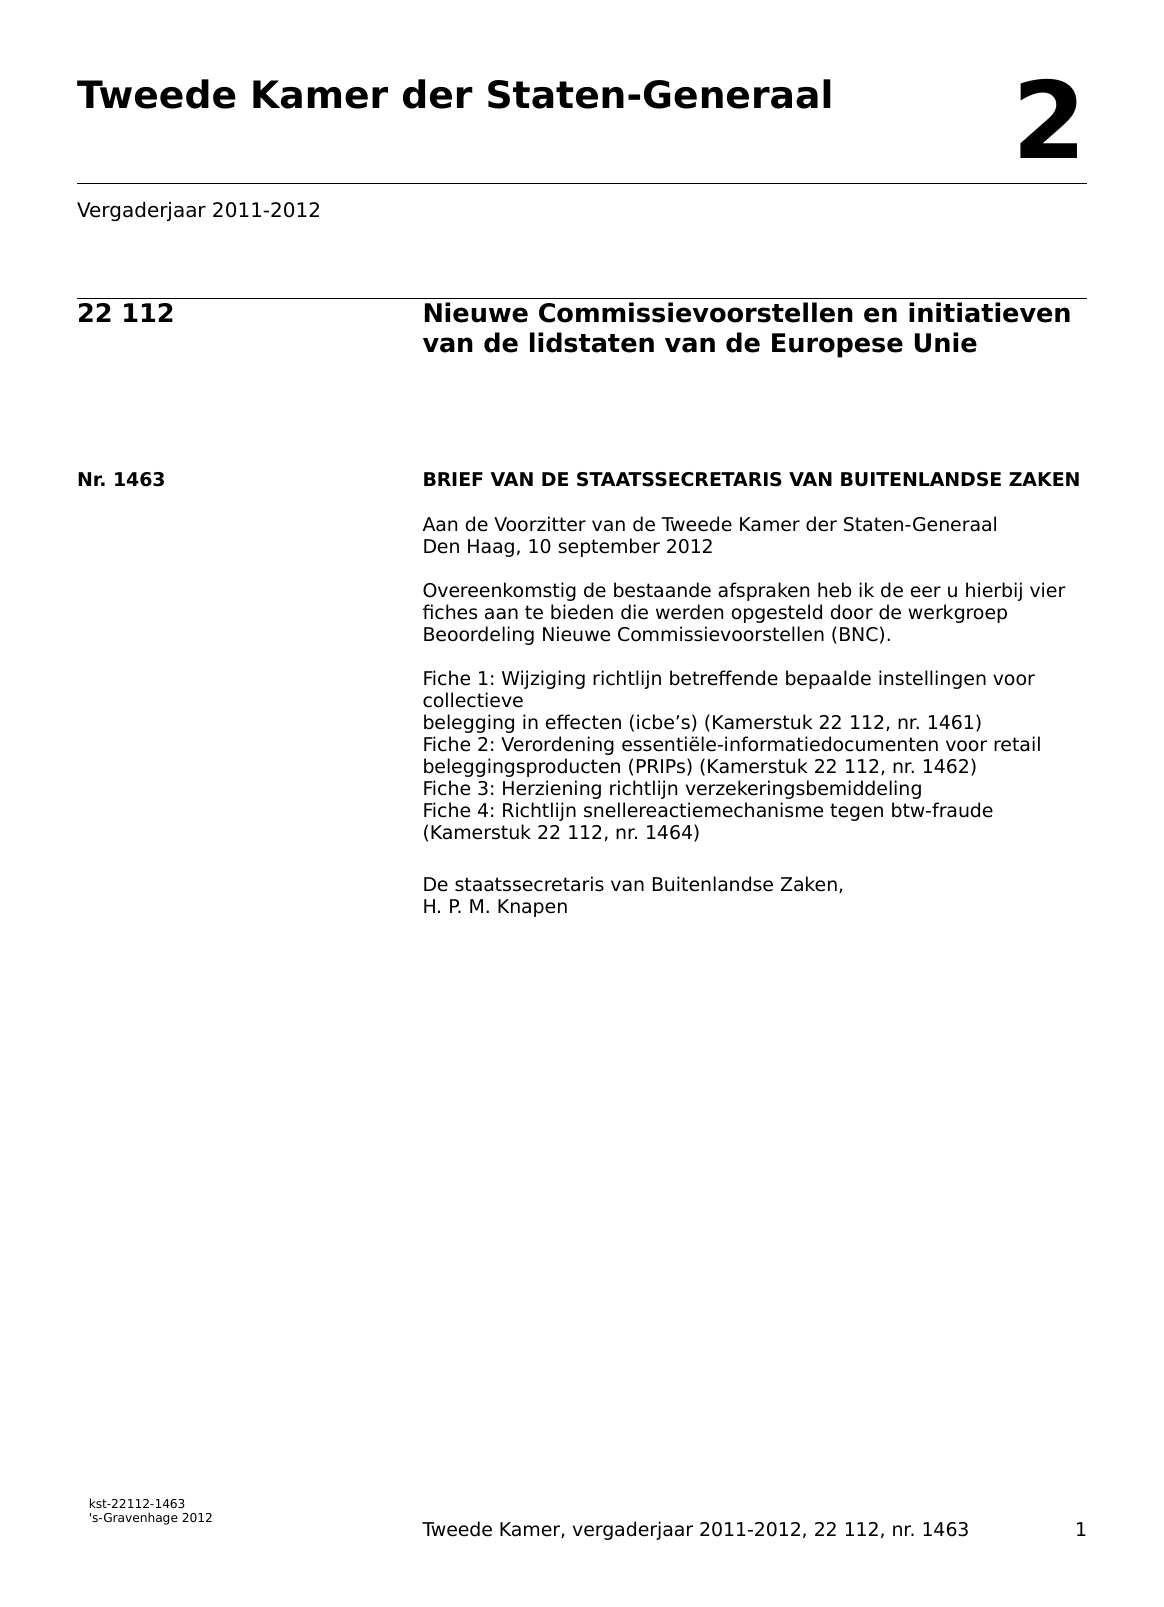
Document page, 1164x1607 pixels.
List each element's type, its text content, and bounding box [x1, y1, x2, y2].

table_cell Vergaderjaar 2011-2012 [77, 184, 1087, 298]
text 's-Gravenhage 2012 [88, 1511, 323, 1525]
text Fiche 4: Richtlijn snellereactiemechanisme tegen btw-fraude (Kamerstuk 22 112, nr. 1464) [422, 800, 1087, 844]
table_header Tweede Kamer der Staten-Generaal [77, 59, 886, 183]
table_header 2 [886, 59, 1087, 183]
text kst-22112-1463 [88, 1497, 323, 1511]
text Fiche 1: Wijziging richtlijn betreffende bepaalde instellingen voor collectieve [422, 668, 1087, 712]
text Fiche 2: Verordening essentiële-informatiedocumenten voor retail [422, 734, 1087, 756]
text beleggingsproducten (PRIPs) (Kamerstuk 22 112, nr. 1462) [422, 756, 1087, 778]
text Den Haag, 10 september 2012 [422, 536, 1087, 557]
text De staatssecretaris van Buitenlandse Zaken, H. P. M. Knapen [422, 874, 1087, 918]
text belegging in effecten (icbe’s) (Kamerstuk 22 112, nr. 1461) [422, 712, 1087, 734]
text Fiche 3: Herziening richtlijn verzekeringsbemiddeling [422, 778, 1087, 800]
subtitle Nr. 1463 BRIEF VAN DE STAATSSECRETARIS VAN BUITENLANDSE ZAKEN [77, 469, 1087, 491]
text Overeenkomstig de bestaande afspraken heb ik de eer u hierbij vier fiches aan te bieden die werden opgesteld door de werkgroep Beoordeling Nieuwe Commissievoorstellen (BNC). [422, 580, 1087, 646]
text Aan de Voorzitter van de Tweede Kamer der Staten-Generaal [422, 513, 1087, 536]
subtitle 22 112 Nieuwe Commissievoorstellen en initiatieven van de lidstaten van de Europese Unie [77, 299, 1087, 358]
